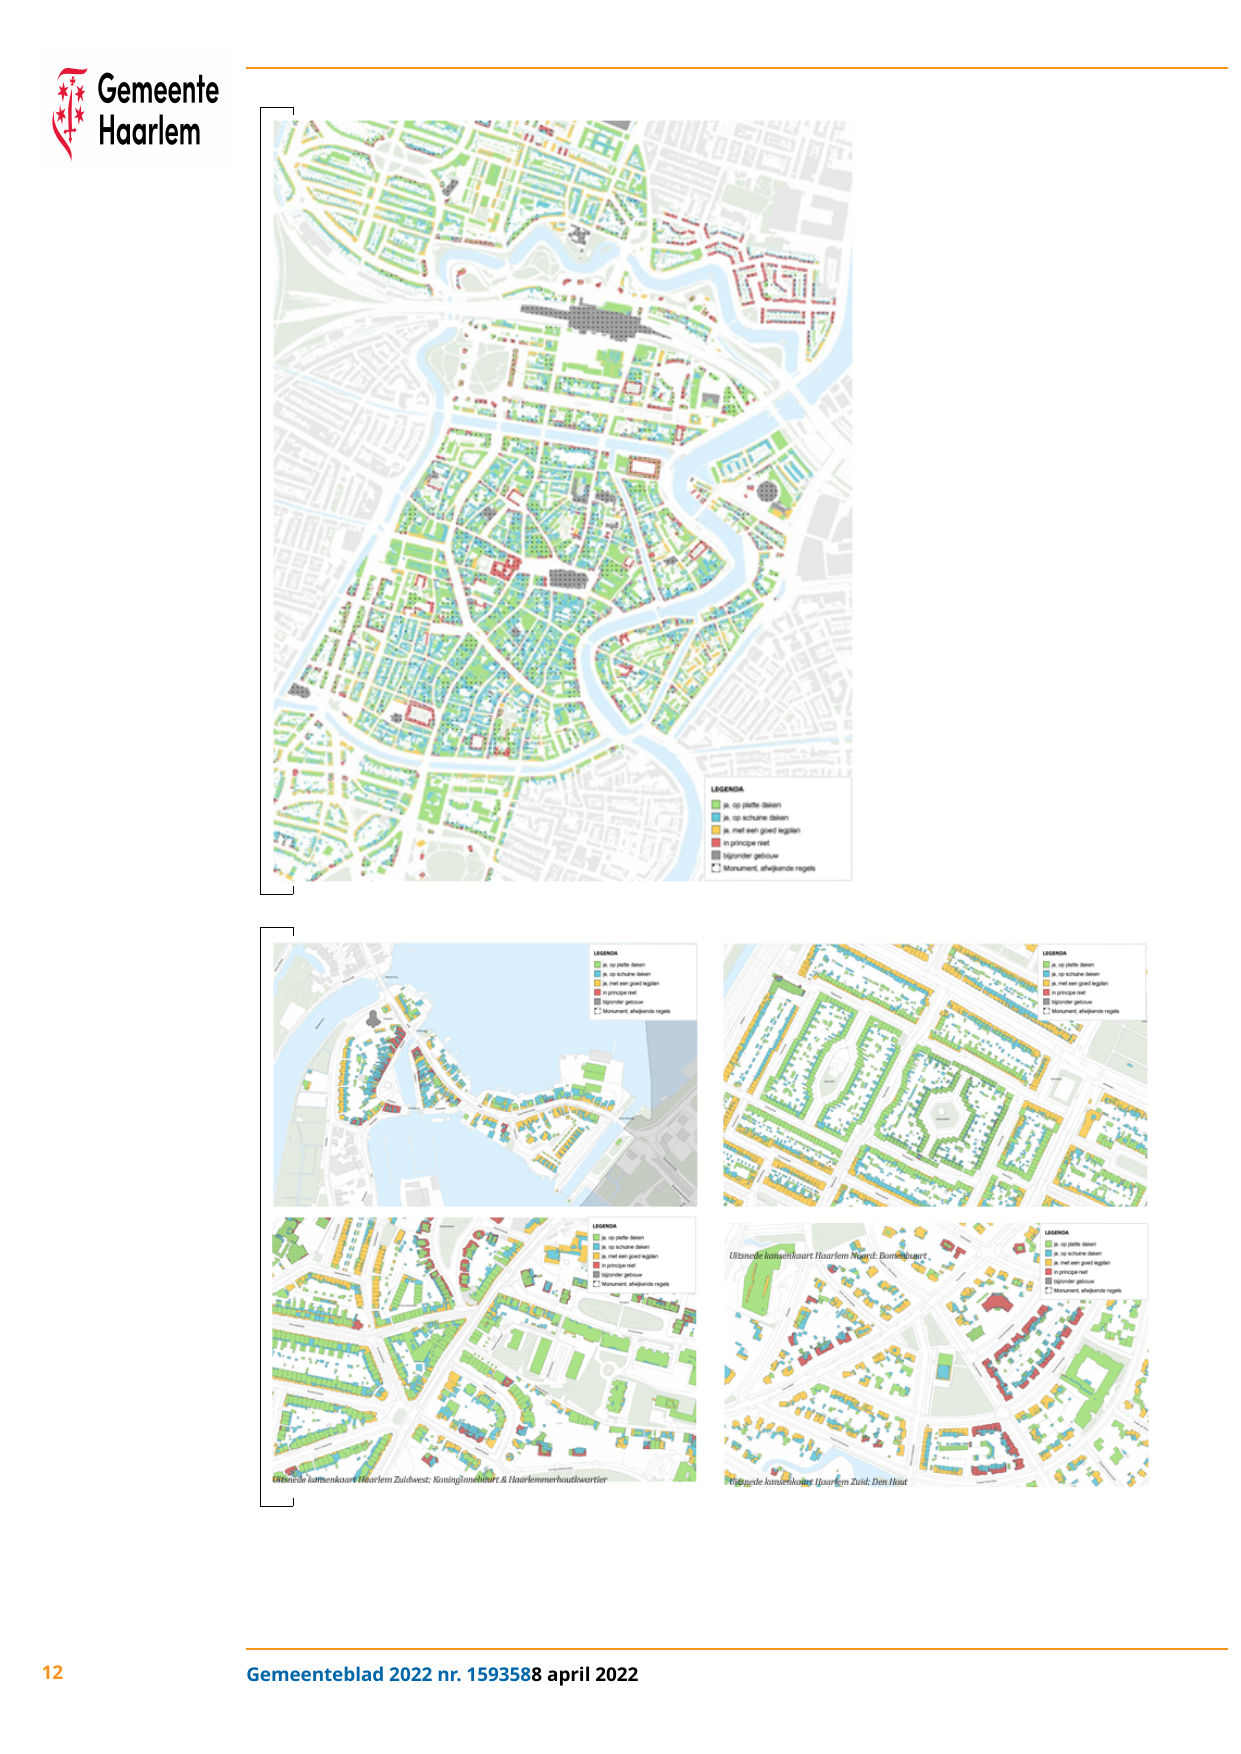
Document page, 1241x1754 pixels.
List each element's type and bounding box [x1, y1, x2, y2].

picture [268, 936, 1155, 1498]
picture [41, 47, 231, 172]
picture [268, 115, 860, 886]
